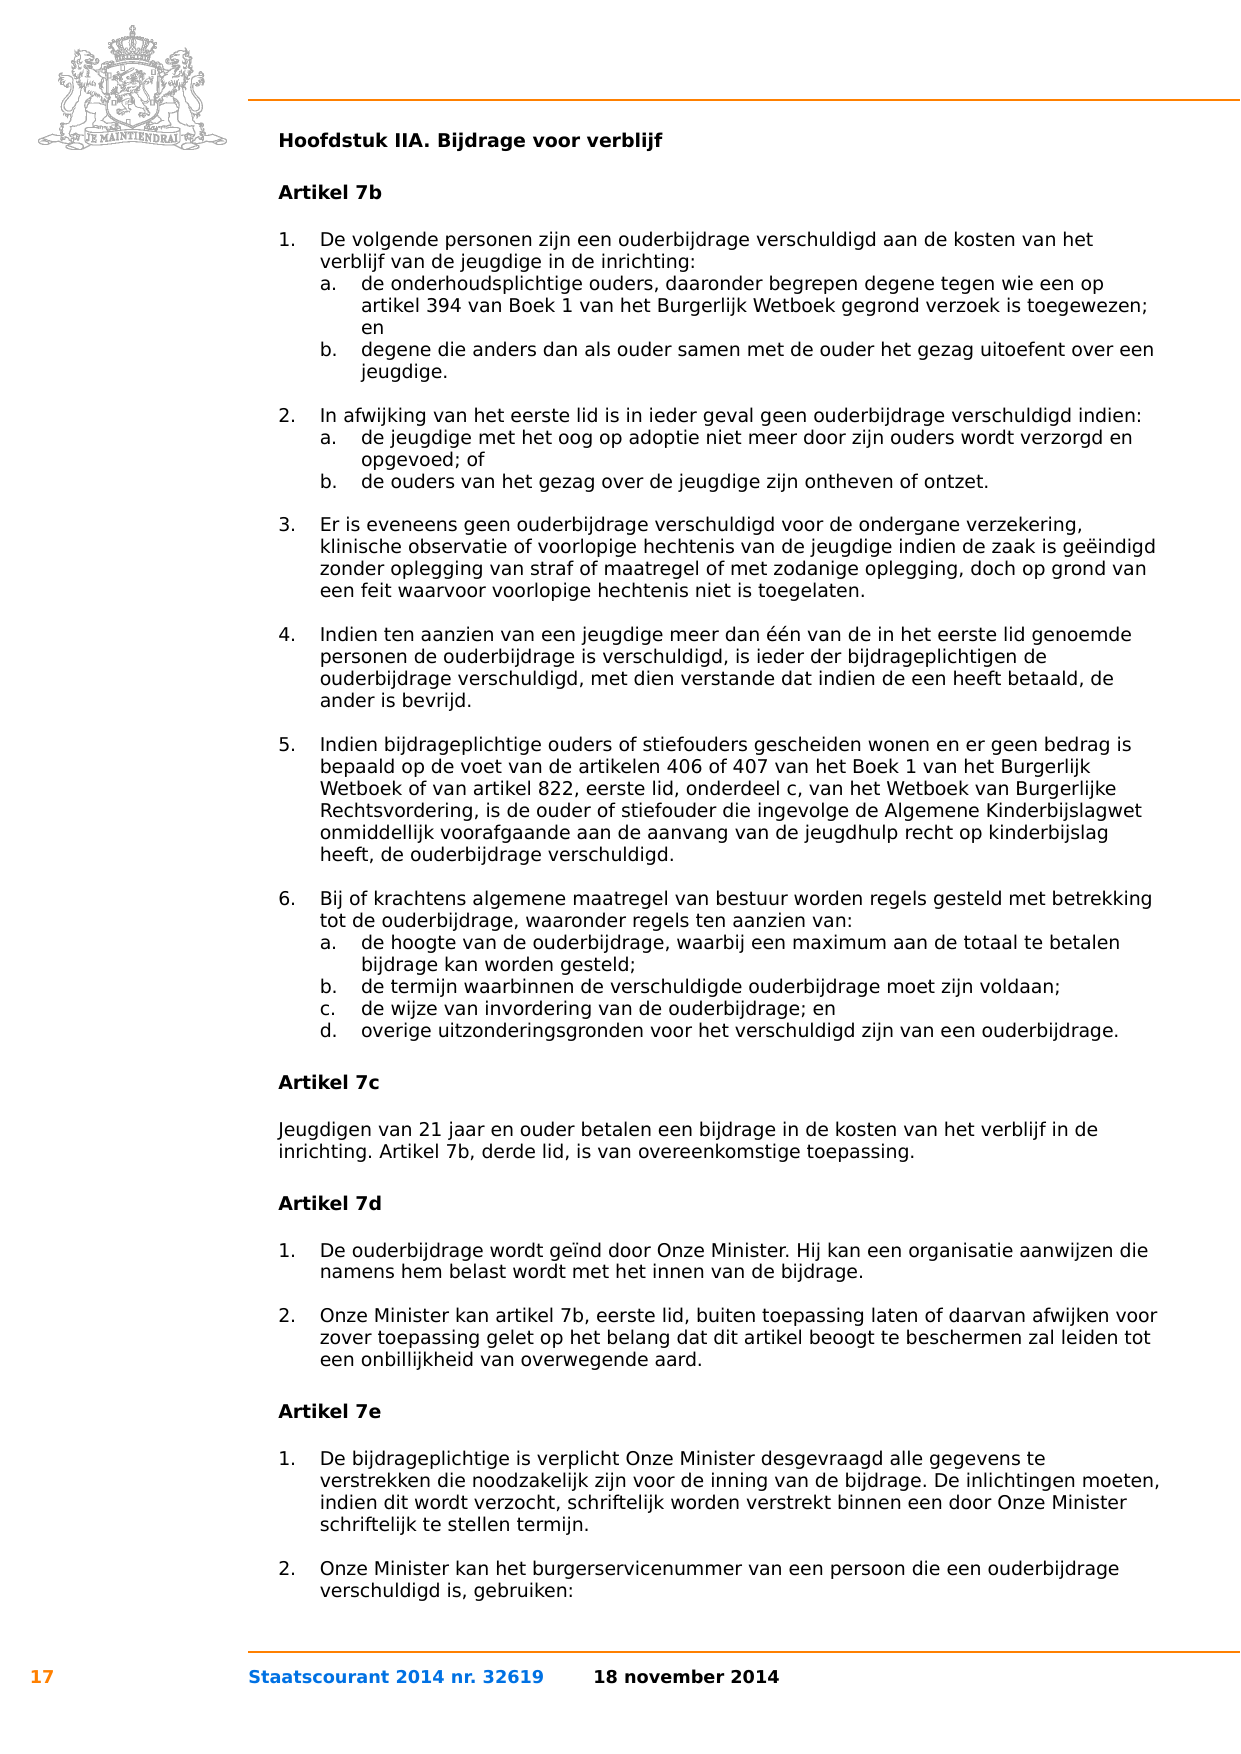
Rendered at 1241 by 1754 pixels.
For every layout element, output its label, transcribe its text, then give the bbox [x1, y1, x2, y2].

text b. degene die anders dan als ouder samen met de ouder het gezag uitoefent over een jeugdige. [319, 339, 1163, 383]
text 4. Indien ten aanzien van een jeugdige meer dan één van de in het eerste lid genoemde personen de ouderbijdrage is verschuldigd, is ieder der bijdrageplichtigen de ouderbijdrage verschuldigd, met dien verstande dat indien de een heeft betaald, de ander is bevrijd. [278, 624, 1163, 712]
text 1. De ouderbijdrage wordt geïnd door Onze Minister. Hij kan een organisatie aanwijzen die namens hem belast wordt met het innen van de bijdrage. [278, 1239, 1163, 1283]
text c. de wijze van invordering van de ouderbijdrage; en [319, 998, 1163, 1019]
subtitle Hoofdstuk IIA. Bijdrage voor verblijf [278, 130, 1163, 152]
text 1. De volgende personen zijn een ouderbijdrage verschuldigd aan de kosten van het verblijf van de jeugdige in de inrichting: [278, 229, 1163, 273]
subtitle Artikel 7e [278, 1401, 1163, 1423]
text 5. Indien bijdrageplichtige ouders of stiefouders gescheiden wonen en er geen bedrag is bepaald op de voet van de artikelen 406 of 407 van het Boek 1 van het Burgerlijk Wetboek of van artikel 822, eerste lid, onderdeel c, van het Wetboek van Burgerlijke Rechtsvordering, is de ouder of stiefouder die ingevolge de Algemene Kinderbijslagwet onmiddellijk voorafgaande aan de aanvang van de jeugdhulp recht op kinderbijslag heeft, de ouderbijdrage verschuldigd. [278, 734, 1163, 866]
subtitle Artikel 7b [278, 182, 1163, 204]
text a. de onderhoudsplichtige ouders, daaronder begrepen degene tegen wie een op artikel 394 van Boek 1 van het Burgerlijk Wetboek gegrond verzoek is toegewezen; en [319, 273, 1163, 339]
text 1. De bijdrageplichtige is verplicht Onze Minister desgevraagd alle gegevens te verstrekken die noodzakelijk zijn voor de inning van de bijdrage. De inlichtingen moeten, indien dit wordt verzocht, schriftelijk worden verstrekt binnen een door Onze Minister schriftelijk te stellen termijn. [278, 1448, 1163, 1536]
text 2. In afwijking van het eerste lid is in ieder geval geen ouderbijdrage verschuldigd indien: [278, 404, 1163, 427]
text a. de jeugdige met het oog op adoptie niet meer door zijn ouders wordt verzorgd en opgevoed; of [319, 427, 1163, 471]
text d. overige uitzonderingsgronden voor het verschuldigd zijn van een ouderbijdrage. [319, 1019, 1163, 1042]
text Jeugdigen van 21 jaar en ouder betalen een bijdrage in de kosten van het verblijf in de inrichting. Artikel 7b, derde lid, is van overeenkomstige toepassing. [278, 1118, 1163, 1162]
subtitle Artikel 7c [278, 1072, 1163, 1093]
text 2. Onze Minister kan artikel 7b, eerste lid, buiten toepassing laten of daarvan afwijken voor zover toepassing gelet op het belang dat dit artikel beoogt te beschermen zal leiden tot een onbillijkheid van overwegende aard. [278, 1305, 1163, 1371]
picture [38, 25, 227, 150]
subtitle Artikel 7d [278, 1192, 1163, 1214]
text b. de termijn waarbinnen de verschuldigde ouderbijdrage moet zijn voldaan; [319, 976, 1163, 998]
text a. de hoogte van de ouderbijdrage, waarbij een maximum aan de totaal te betalen bijdrage kan worden gesteld; [319, 932, 1163, 976]
text b. de ouders van het gezag over de jeugdige zijn ontheven of ontzet. [319, 471, 1163, 492]
text 6. Bij of krachtens algemene maatregel van bestuur worden regels gesteld met betrekking tot de ouderbijdrage, waaronder regels ten aanzien van: [278, 888, 1163, 932]
text 3. Er is eveneens geen ouderbijdrage verschuldigd voor de ondergane verzekering, klinische observatie of voorlopige hechtenis van de jeugdige indien de zaak is geëindigd zonder oplegging van straf of maatregel of met zodanige oplegging, doch op grond van een feit waarvoor voorlopige hechtenis niet is toegelaten. [278, 514, 1163, 602]
text 2. Onze Minister kan het burgerservicenummer van een persoon die een ouderbijdrage verschuldigd is, gebruiken: [278, 1558, 1163, 1602]
